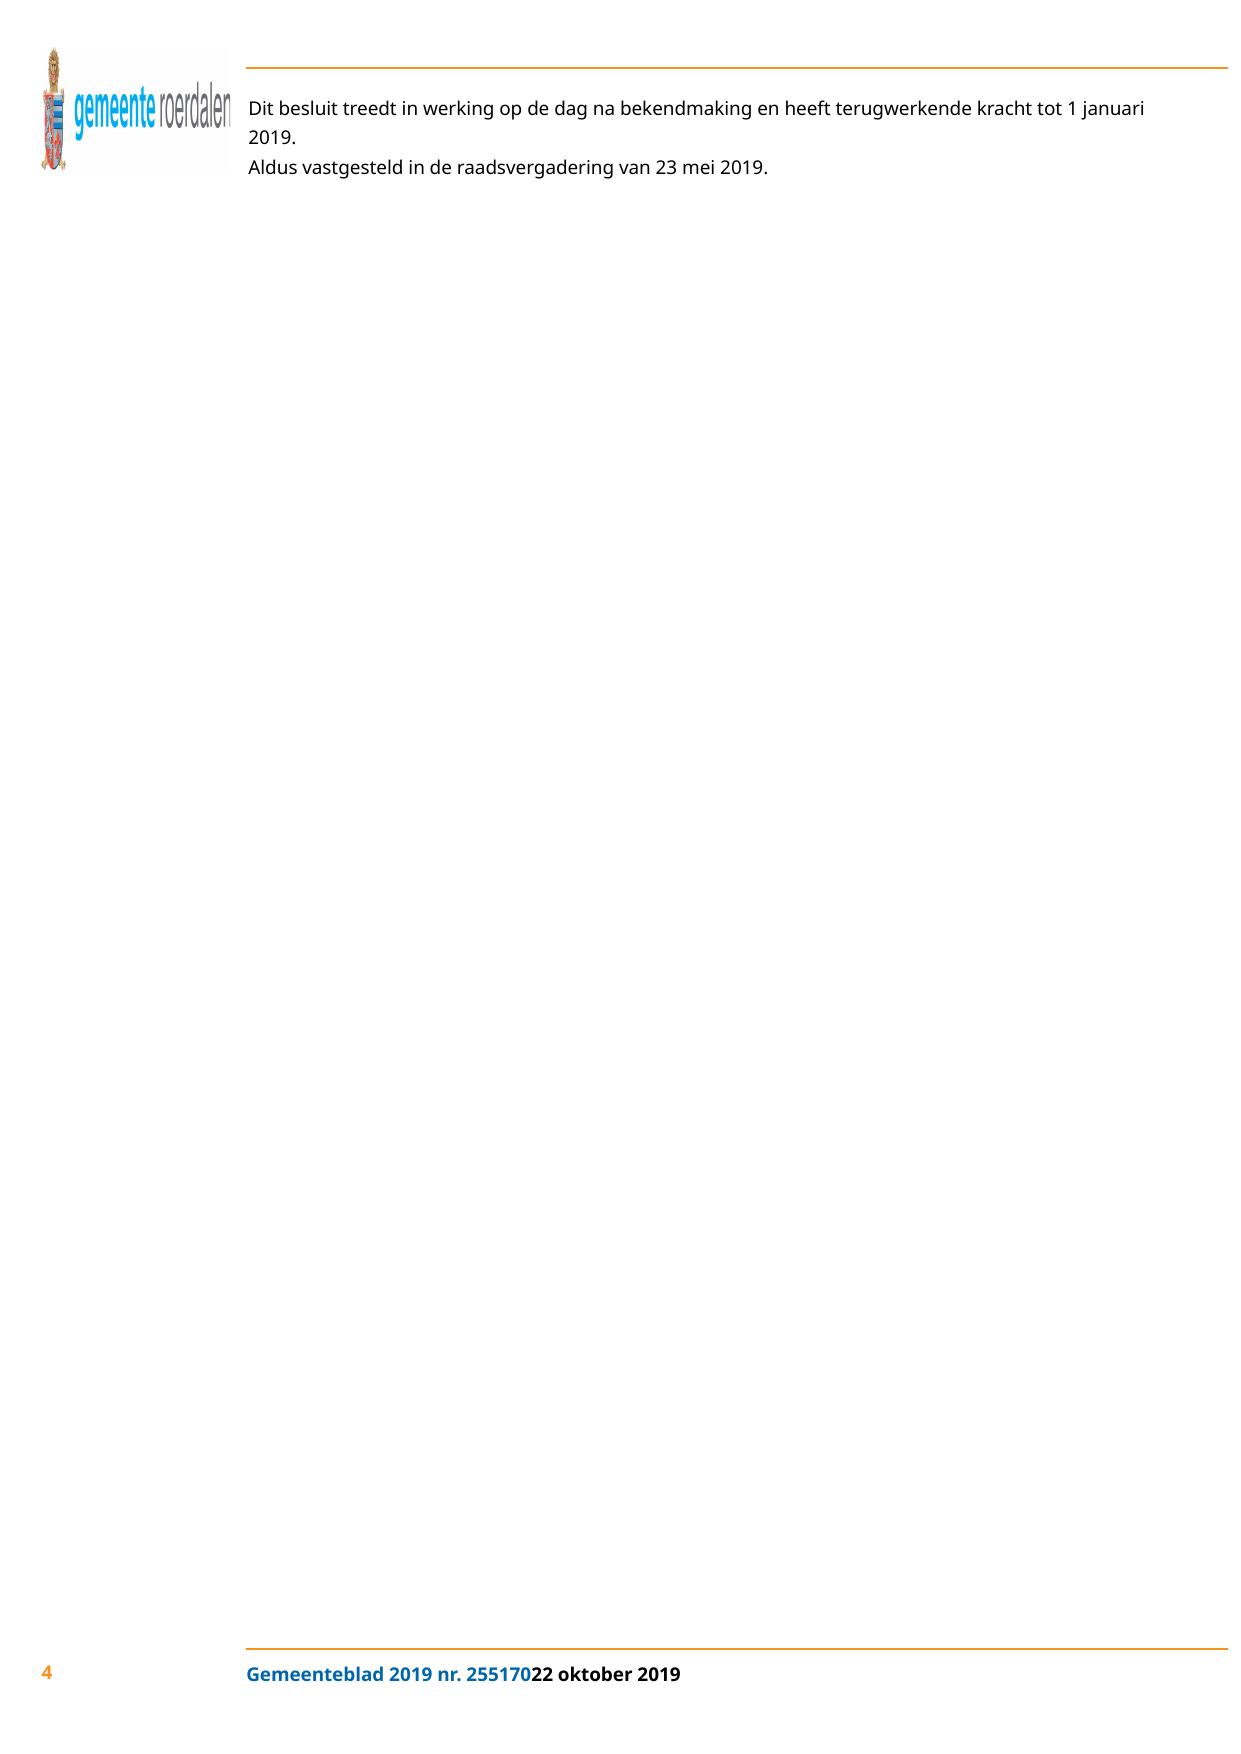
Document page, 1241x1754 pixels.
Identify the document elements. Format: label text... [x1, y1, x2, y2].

text Aldus vastgesteld in de raadsvergadering van 23 mei 2019. [248, 154, 1152, 180]
text Dit besluit treedt in werking op de dag na bekendmaking en heeft terugwerkende kracht tot 1 januari 2019. [248, 95, 1152, 150]
picture [41, 47, 231, 172]
